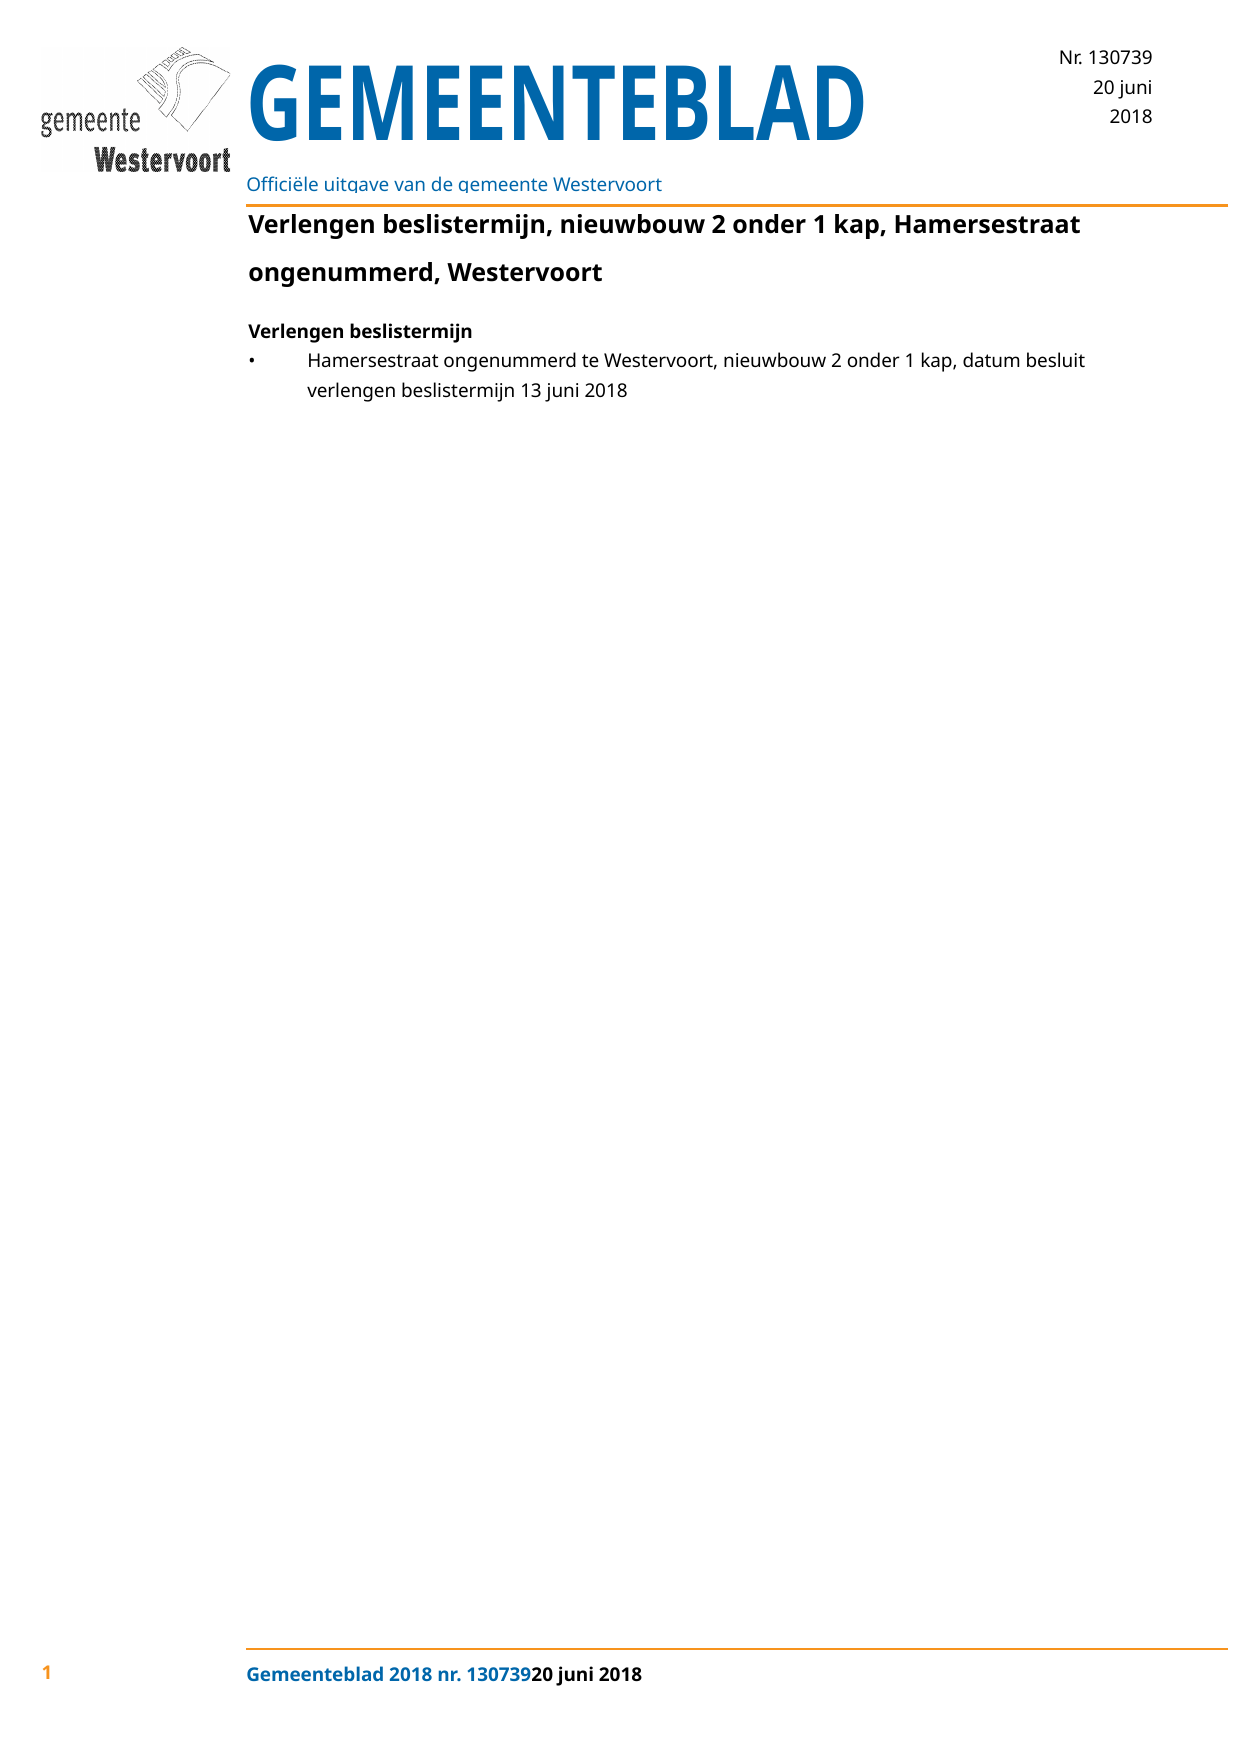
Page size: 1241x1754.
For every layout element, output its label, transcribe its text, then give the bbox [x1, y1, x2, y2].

picture [41, 47, 231, 172]
text Verlengen beslistermijn, nieuwbouw 2 onder 1 kap, Hamersestraat ongenummerd, Westervoort [248, 207, 1152, 288]
text Verlengen beslistermijn [248, 318, 1152, 344]
list Hamersestraat ongenummerd te Westervoort, nieuwbouw 2 onder 1 kap, datum besluit verlengen beslistermijn 13 juni 2018 [248, 347, 1152, 403]
